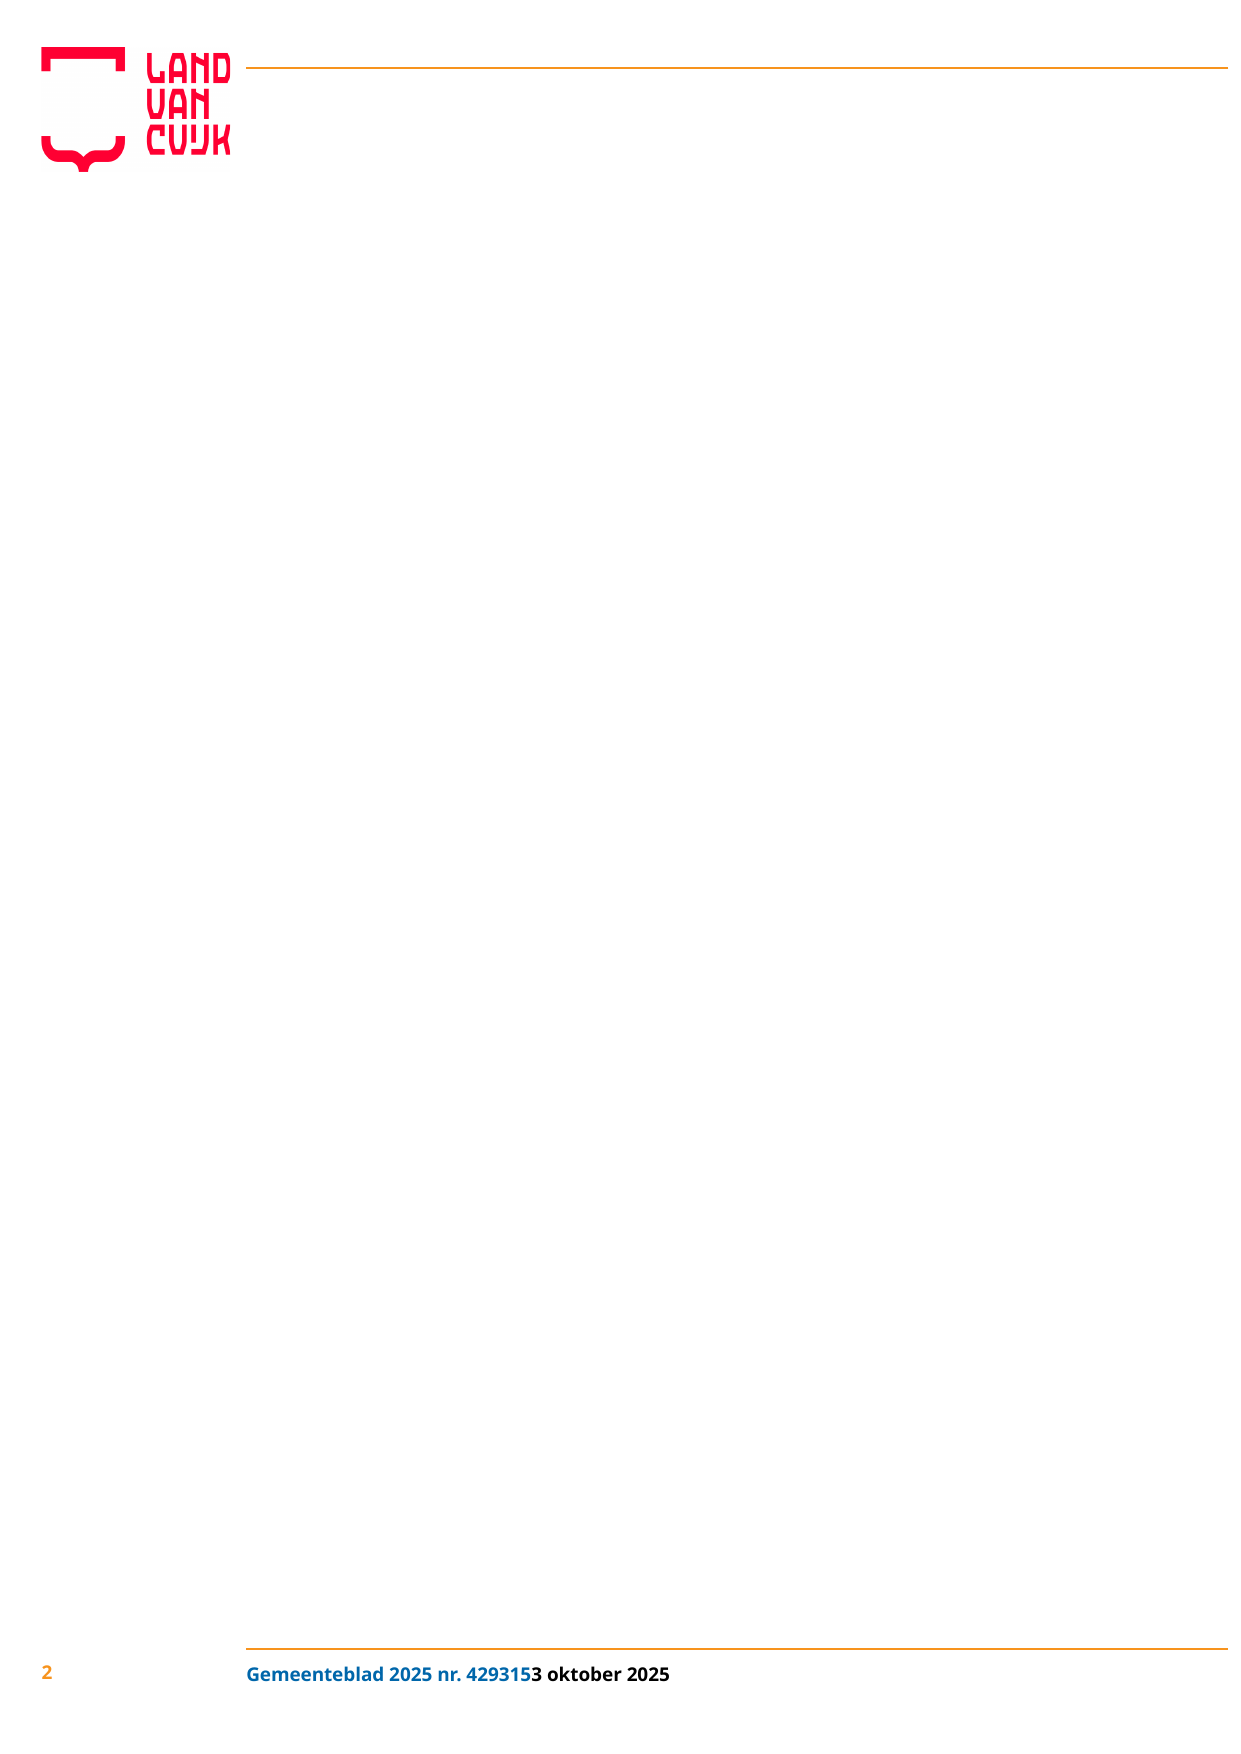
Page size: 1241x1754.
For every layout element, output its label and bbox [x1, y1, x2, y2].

picture [41, 47, 231, 172]
